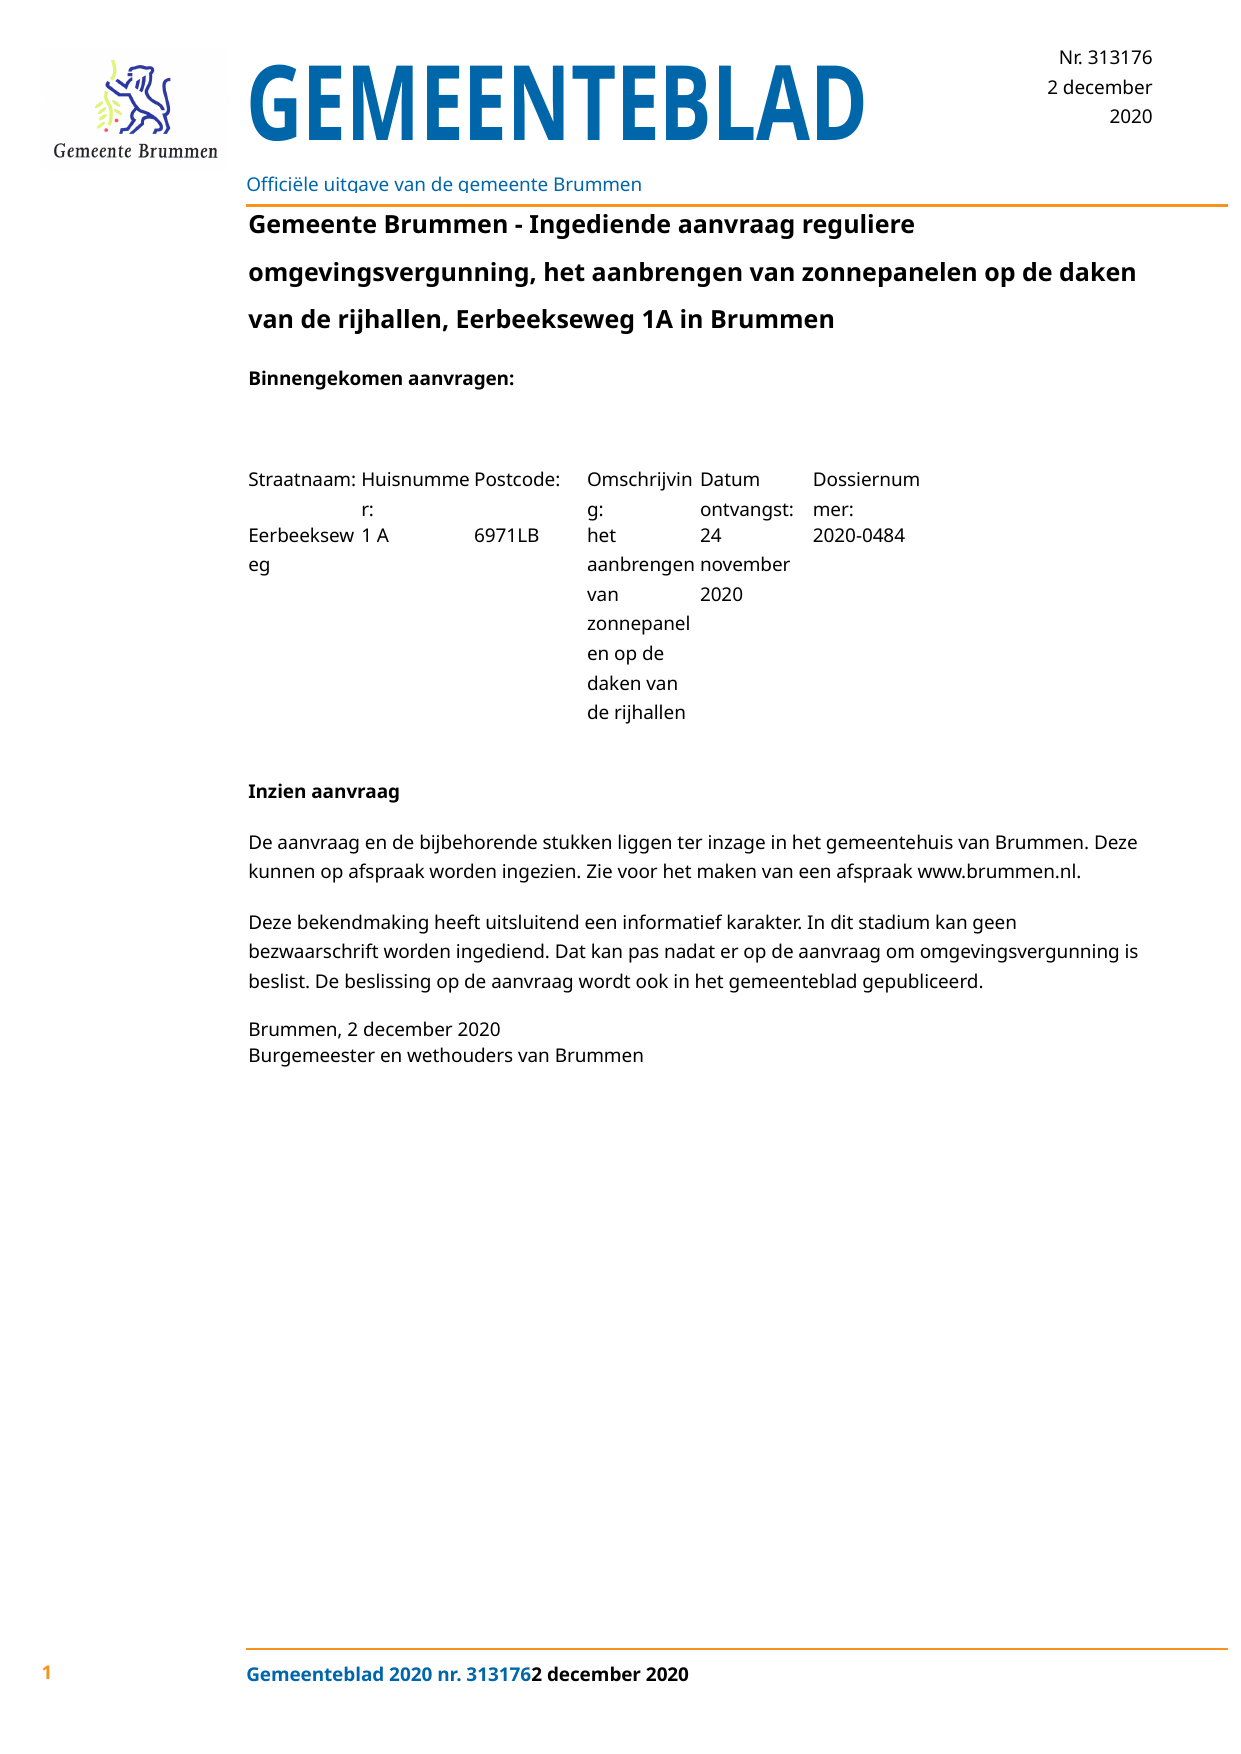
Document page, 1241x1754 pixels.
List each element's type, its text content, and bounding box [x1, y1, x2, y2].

text Deze bekendmaking heeft uitsluitend een informatief karakter. In dit stadium kan geen bezwaarschrift worden ingediend. Dat kan pas nadat er op de aanvraag om omgevingsvergunning is beslist. De beslissing op de aanvraag wordt ook in het gemeenteblad gepubliceerd. [248, 909, 1152, 994]
table_cell [1039, 522, 1152, 725]
text Burgemeester en wethouders van Brummen [248, 1042, 1152, 1067]
table_cell 2020-0484 [813, 522, 926, 725]
table_cell 6971LB [474, 522, 587, 725]
text Inzien aanvraag [248, 779, 1152, 804]
table_cell Eerbeekseweg [248, 522, 361, 725]
text Brummen, 2 december 2020 [248, 1016, 1152, 1042]
text Binnengekomen aanvragen: [248, 366, 1152, 391]
picture [41, 47, 231, 172]
text Gemeente Brummen - Ingediende aanvraag reguliere omgevingsvergunning, het aanbrengen van zonnepanelen op de daken van de rijhallen, Eerbeekseweg 1A in Brummen [248, 207, 1152, 336]
table_cell [926, 522, 1038, 725]
table_header Dossiernummer: [813, 466, 926, 522]
table_cell 1 A [361, 522, 474, 725]
table_cell het aanbrengen van zonnepanelen op de daken van de rijhallen [587, 522, 700, 725]
text De aanvraag en de bijbehorende stukken liggen ter inzage in het gemeentehuis van Brummen. Deze kunnen op afspraak worden ingezien. Zie voor het maken van een afspraak www.brummen.nl. [248, 829, 1152, 884]
table_header Huisnummer: [361, 466, 474, 522]
table_header [1039, 466, 1152, 522]
table_cell 24 november 2020 [700, 522, 813, 725]
table_header Datum ontvangst: [700, 466, 813, 522]
table_header [926, 466, 1038, 522]
table_header Straatnaam: [248, 466, 361, 522]
table_header Omschrijving: [587, 466, 700, 522]
table_header Postcode: [474, 466, 587, 522]
